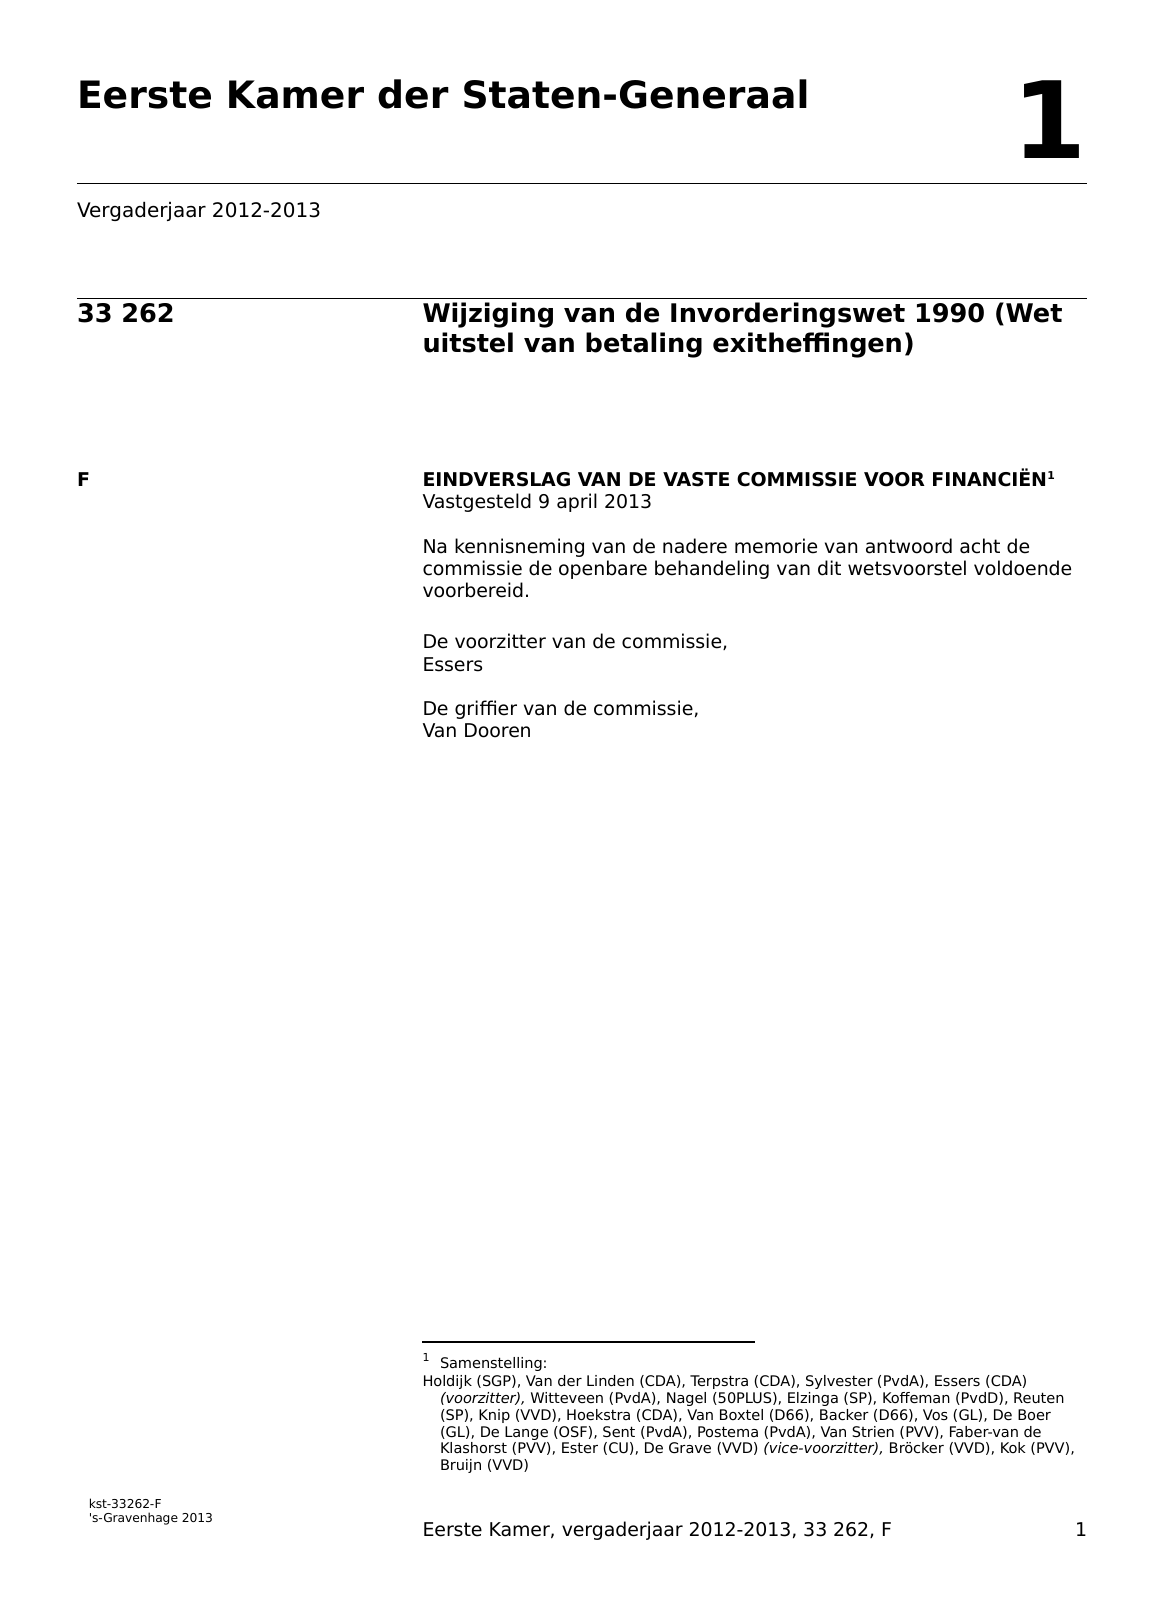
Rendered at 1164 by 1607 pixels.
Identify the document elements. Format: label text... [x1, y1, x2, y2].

text 's-Gravenhage 2013 [88, 1511, 323, 1525]
text kst-33262-F [88, 1497, 323, 1511]
table_header Eerste Kamer der Staten-Generaal [77, 59, 886, 183]
subtitle F EINDVERSLAG VAN DE VASTE COMMISSIE VOOR FINANCIËN [77, 469, 1087, 491]
text Holdijk (SGP), Van der Linden (CDA), Terpstra (CDA), Sylvester (PvdA), Essers (CDA) (voorzitter), Witteveen (PvdA), Nagel (50PLUS), Elzinga (SP), Koffeman (PvdD), Reuten (SP), Knip (VVD), Hoekstra (CDA), Van Boxtel (D66), Backer (D66), Vos (GL), De Boer (GL), De Lange (OSF), Sent (PvdA), Postema (PvdA), Van Strien (PVV), Faber-van de Klashorst (PVV), Ester (CU), De Grave (VVD) (vice-voorzitter), Bröcker (VVD), Kok (PVV), Bruijn (VVD) [422, 1373, 1087, 1474]
text Na kennisneming van de nadere memorie van antwoord acht de commissie de openbare behandeling van dit wetsvoorstel voldoende voorbereid. [422, 536, 1087, 601]
text Samenstelling: [422, 1351, 1087, 1373]
table_header 1 [886, 59, 1087, 183]
subtitle 33 262 Wijziging van de Invorderingswet 1990 (Wet uitstel van betaling exitheffingen) [77, 299, 1087, 358]
text Vastgesteld 9 april 2013 [422, 491, 1087, 513]
text De griffier van de commissie, Van Dooren [422, 698, 1087, 742]
text De voorzitter van de commissie, Essers [422, 631, 1087, 675]
table_cell Vergaderjaar 2012-2013 [77, 184, 1087, 298]
